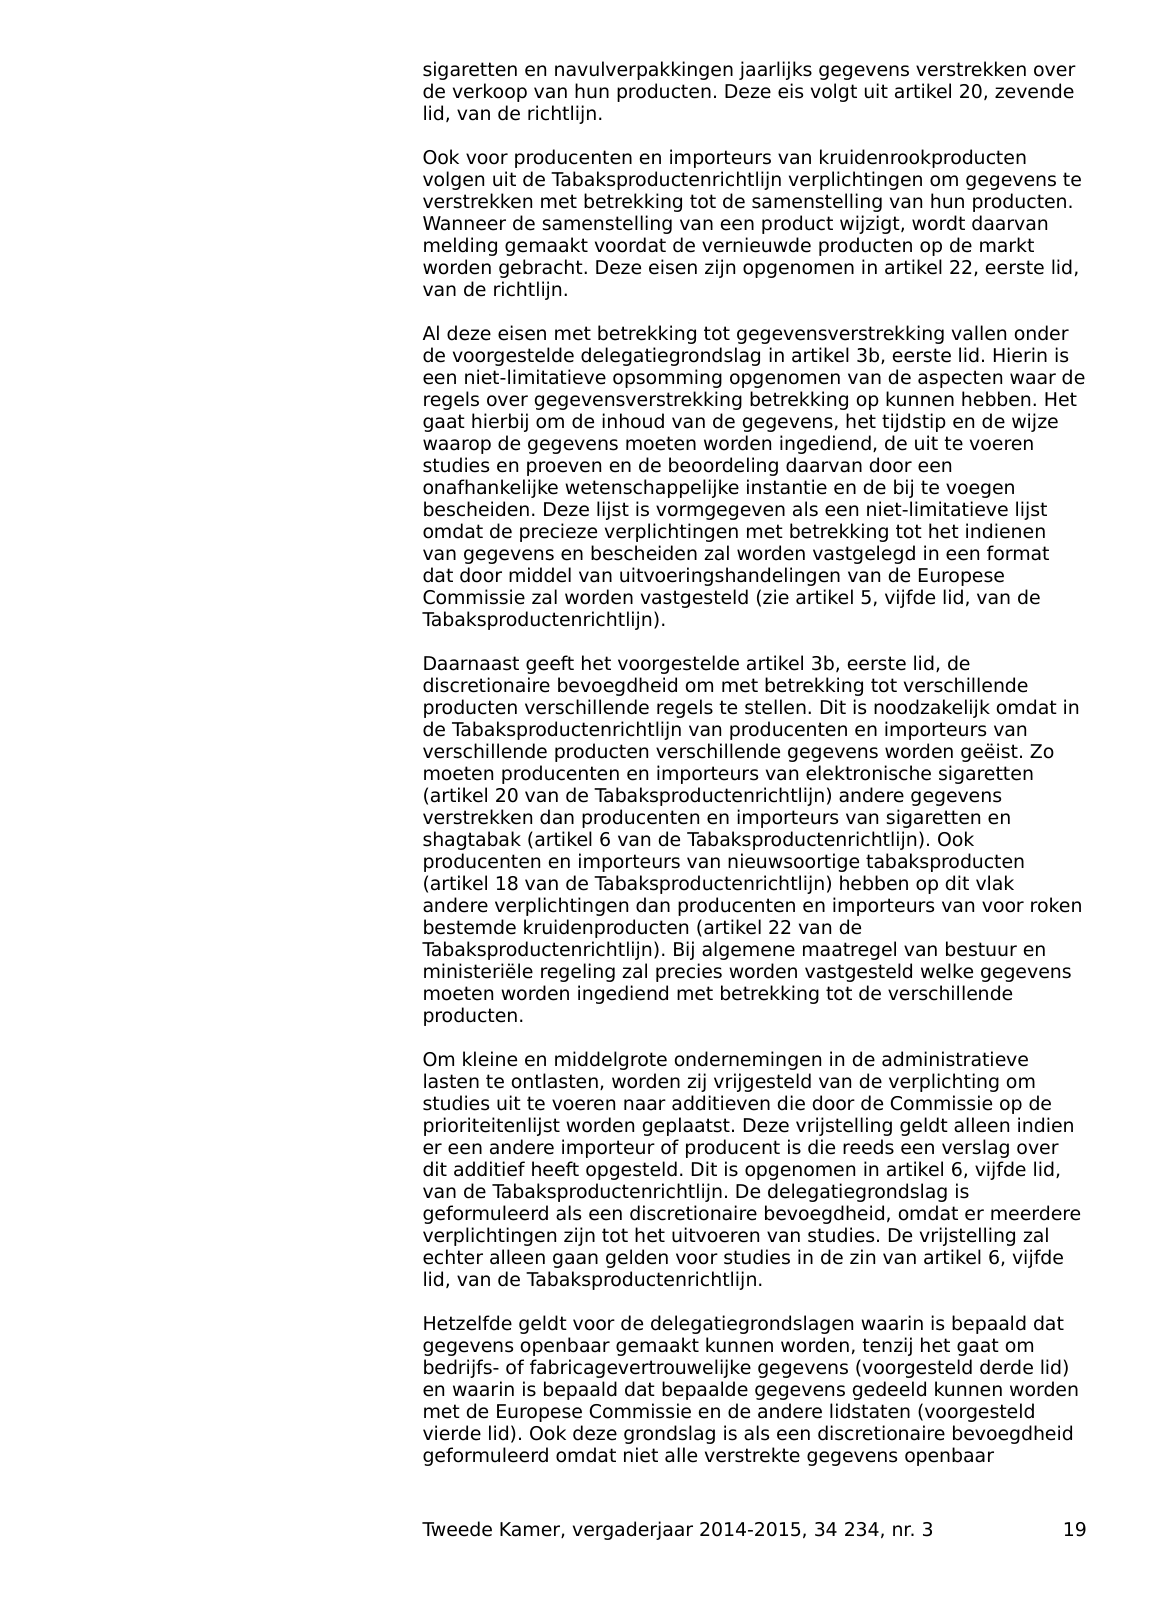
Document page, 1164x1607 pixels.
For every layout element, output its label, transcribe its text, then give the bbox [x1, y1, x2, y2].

text Daarnaast geeft het voorgestelde artikel 3b, eerste lid, de discretionaire bevoegdheid om met betrekking tot verschillende producten verschillende regels te stellen. Dit is noodzakelijk omdat in de Tabaksproductenrichtlijn van producenten en importeurs van verschillende producten verschillende gegevens worden geëist. Zo moeten producenten en importeurs van elektronische sigaretten (artikel 20 van de Tabaksproductenrichtlijn) andere gegevens verstrekken dan producenten en importeurs van sigaretten en shagtabak (artikel 6 van de Tabaksproductenrichtlijn). Ook producenten en importeurs van nieuwsoortige tabaksproducten (artikel 18 van de Tabaksproductenrichtlijn) hebben op dit vlak andere verplichtingen dan producenten en importeurs van voor roken bestemde kruidenproducten (artikel 22 van de Tabaksproductenrichtlijn). Bij algemene maatregel van bestuur en ministeriële regeling zal precies worden vastgesteld welke gegevens moeten worden ingediend met betrekking tot de verschillende producten. [422, 653, 1087, 1027]
text Om kleine en middelgrote ondernemingen in de administratieve lasten te ontlasten, worden zij vrijgesteld van de verplichting om studies uit te voeren naar additieven die door de Commissie op de prioriteitenlijst worden geplaatst. Deze vrijstelling geldt alleen indien er een andere importeur of producent is die reeds een verslag over dit additief heeft opgesteld. Dit is opgenomen in artikel 6, vijfde lid, van de Tabaksproductenrichtlijn. De delegatiegrondslag is geformuleerd als een discretionaire bevoegdheid, omdat er meerdere verplichtingen zijn tot het uitvoeren van studies. De vrijstelling zal echter alleen gaan gelden voor studies in de zin van artikel 6, vijfde lid, van de Tabaksproductenrichtlijn. [422, 1049, 1087, 1291]
text Hetzelfde geldt voor de delegatiegrondslagen waarin is bepaald dat gegevens openbaar gemaakt kunnen worden, tenzij het gaat om bedrijfs- of fabricagevertrouwelijke gegevens (voorgesteld derde lid) en waarin is bepaald dat bepaalde gegevens gedeeld kunnen worden met de Europese Commissie en de andere lidstaten (voorgesteld vierde lid). Ook deze grondslag is als een discretionaire bevoegdheid geformuleerd omdat niet alle verstrekte gegevens openbaar [422, 1313, 1087, 1467]
text Ook voor producenten en importeurs van kruidenrookproducten volgen uit de Tabaksproductenrichtlijn verplichtingen om gegevens te verstrekken met betrekking tot de samenstelling van hun producten. Wanneer de samenstelling van een product wijzigt, wordt daarvan melding gemaakt voordat de vernieuwde producten op de markt worden gebracht. Deze eisen zijn opgenomen in artikel 22, eerste lid, van de richtlijn. [422, 147, 1087, 301]
text sigaretten en navulverpakkingen jaarlijks gegevens verstrekken over de verkoop van hun producten. Deze eis volgt uit artikel 20, zevende lid, van de richtlijn. [422, 59, 1087, 125]
text Al deze eisen met betrekking tot gegevensverstrekking vallen onder de voorgestelde delegatiegrondslag in artikel 3b, eerste lid. Hierin is een niet-limitatieve opsomming opgenomen van de aspecten waar de regels over gegevensverstrekking betrekking op kunnen hebben. Het gaat hierbij om de inhoud van de gegevens, het tijdstip en de wijze waarop de gegevens moeten worden ingediend, de uit te voeren studies en proeven en de beoordeling daarvan door een onafhankelijke wetenschappelijke instantie en de bij te voegen bescheiden. Deze lijst is vormgegeven als een niet-limitatieve lijst omdat de precieze verplichtingen met betrekking tot het indienen van gegevens en bescheiden zal worden vastgelegd in een format dat door middel van uitvoeringshandelingen van de Europese Commissie zal worden vastgesteld (zie artikel 5, vijfde lid, van de Tabaksproductenrichtlijn). [422, 323, 1087, 631]
